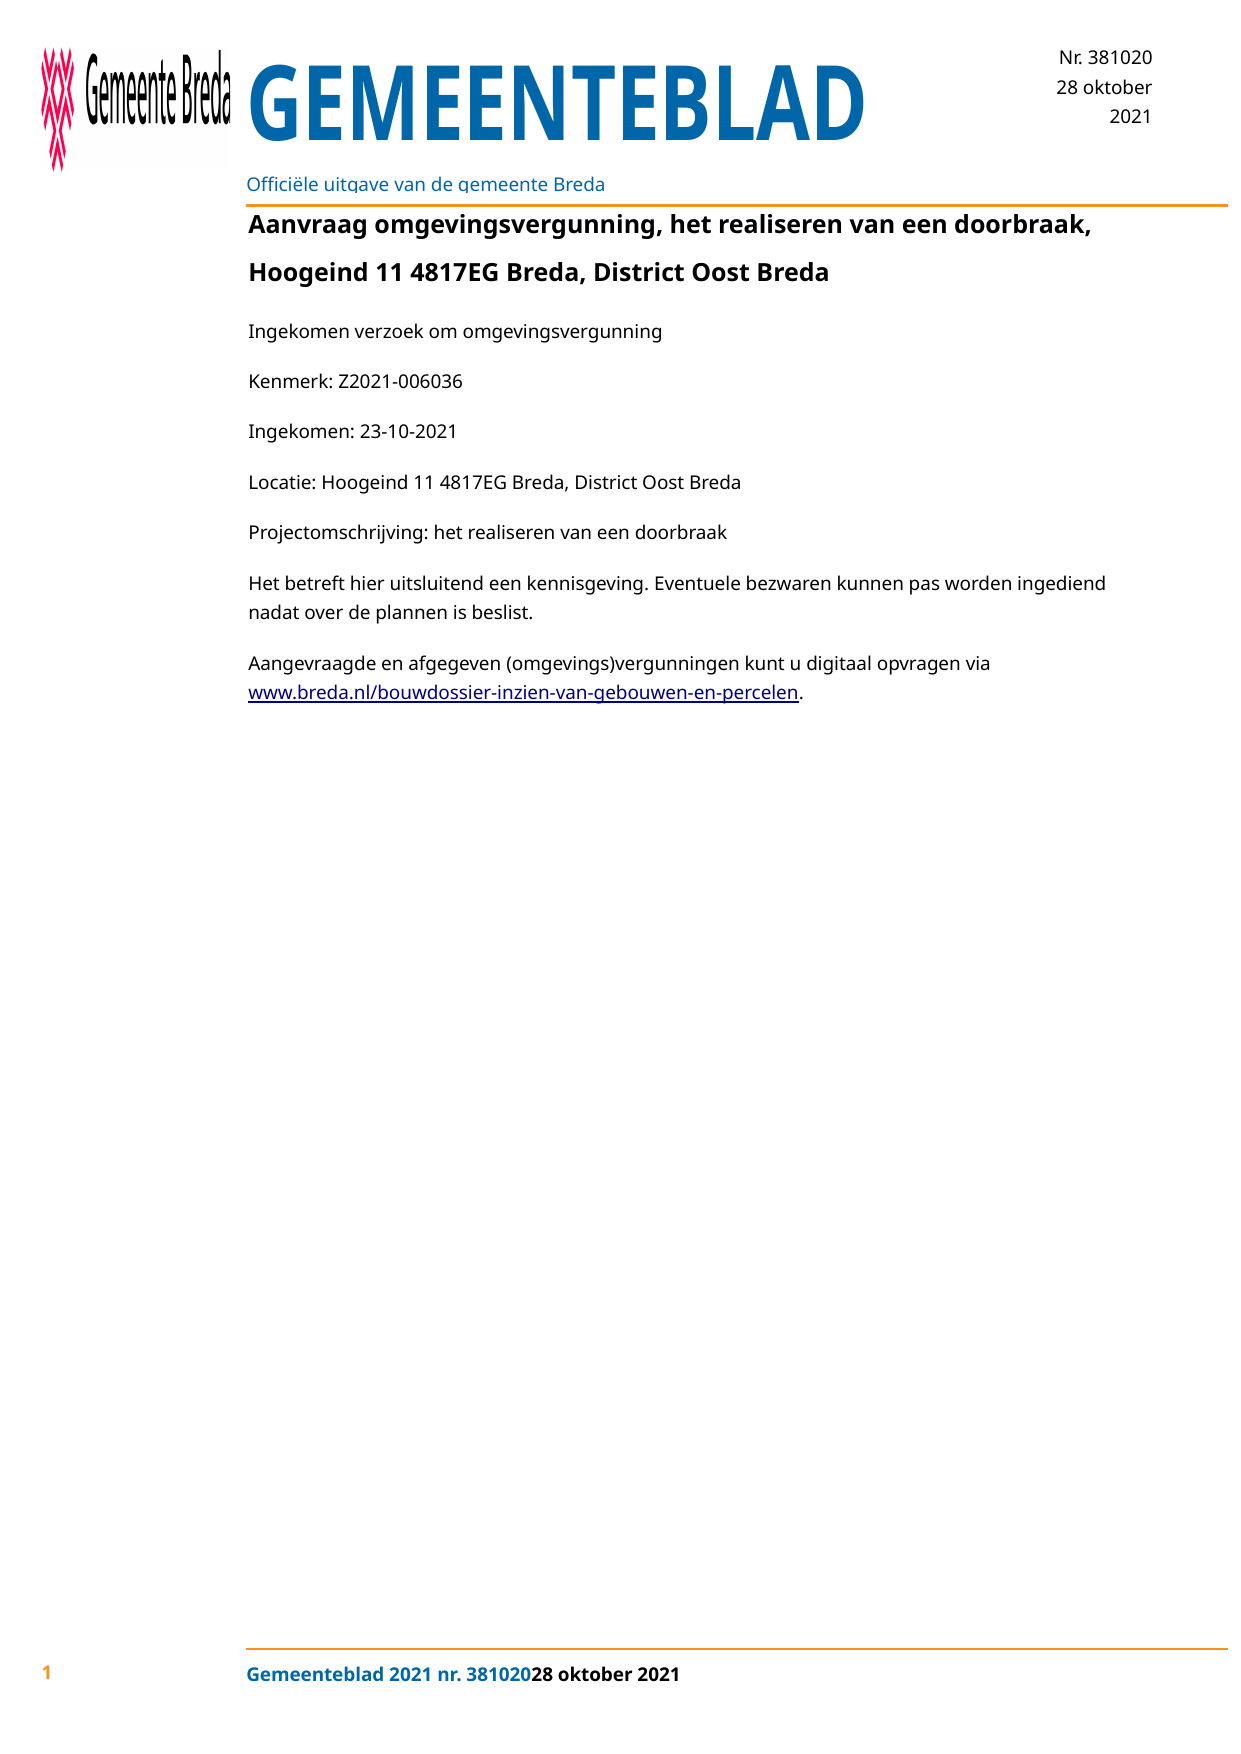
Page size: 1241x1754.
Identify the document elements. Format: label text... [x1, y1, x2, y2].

text Aangevraagde en afgegeven (omgevings)vergunningen kunt u digitaal opvragen via www.breda.nl/bouwdossier-inzien-van-gebouwen-en-percelen. [248, 650, 1152, 705]
text Kenmerk: Z2021-006036 [248, 368, 1152, 394]
text Ingekomen: 23-10-2021 [248, 419, 1152, 444]
text Het betreft hier uitsluitend een kennisgeving. Eventuele bezwaren kunnen pas worden ingediend nadat over de plannen is beslist. [248, 570, 1152, 625]
picture [41, 47, 231, 172]
text Ingekomen verzoek om omgevingsvergunning [248, 318, 1152, 344]
text Aanvraag omgevingsvergunning, het realiseren van een doorbraak, Hoogeind 11 4817EG Breda, District Oost Breda [248, 207, 1152, 288]
text Projectomschrijving: het realiseren van een doorbraak [248, 519, 1152, 545]
text Locatie: Hoogeind 11 4817EG Breda, District Oost Breda [248, 469, 1152, 495]
